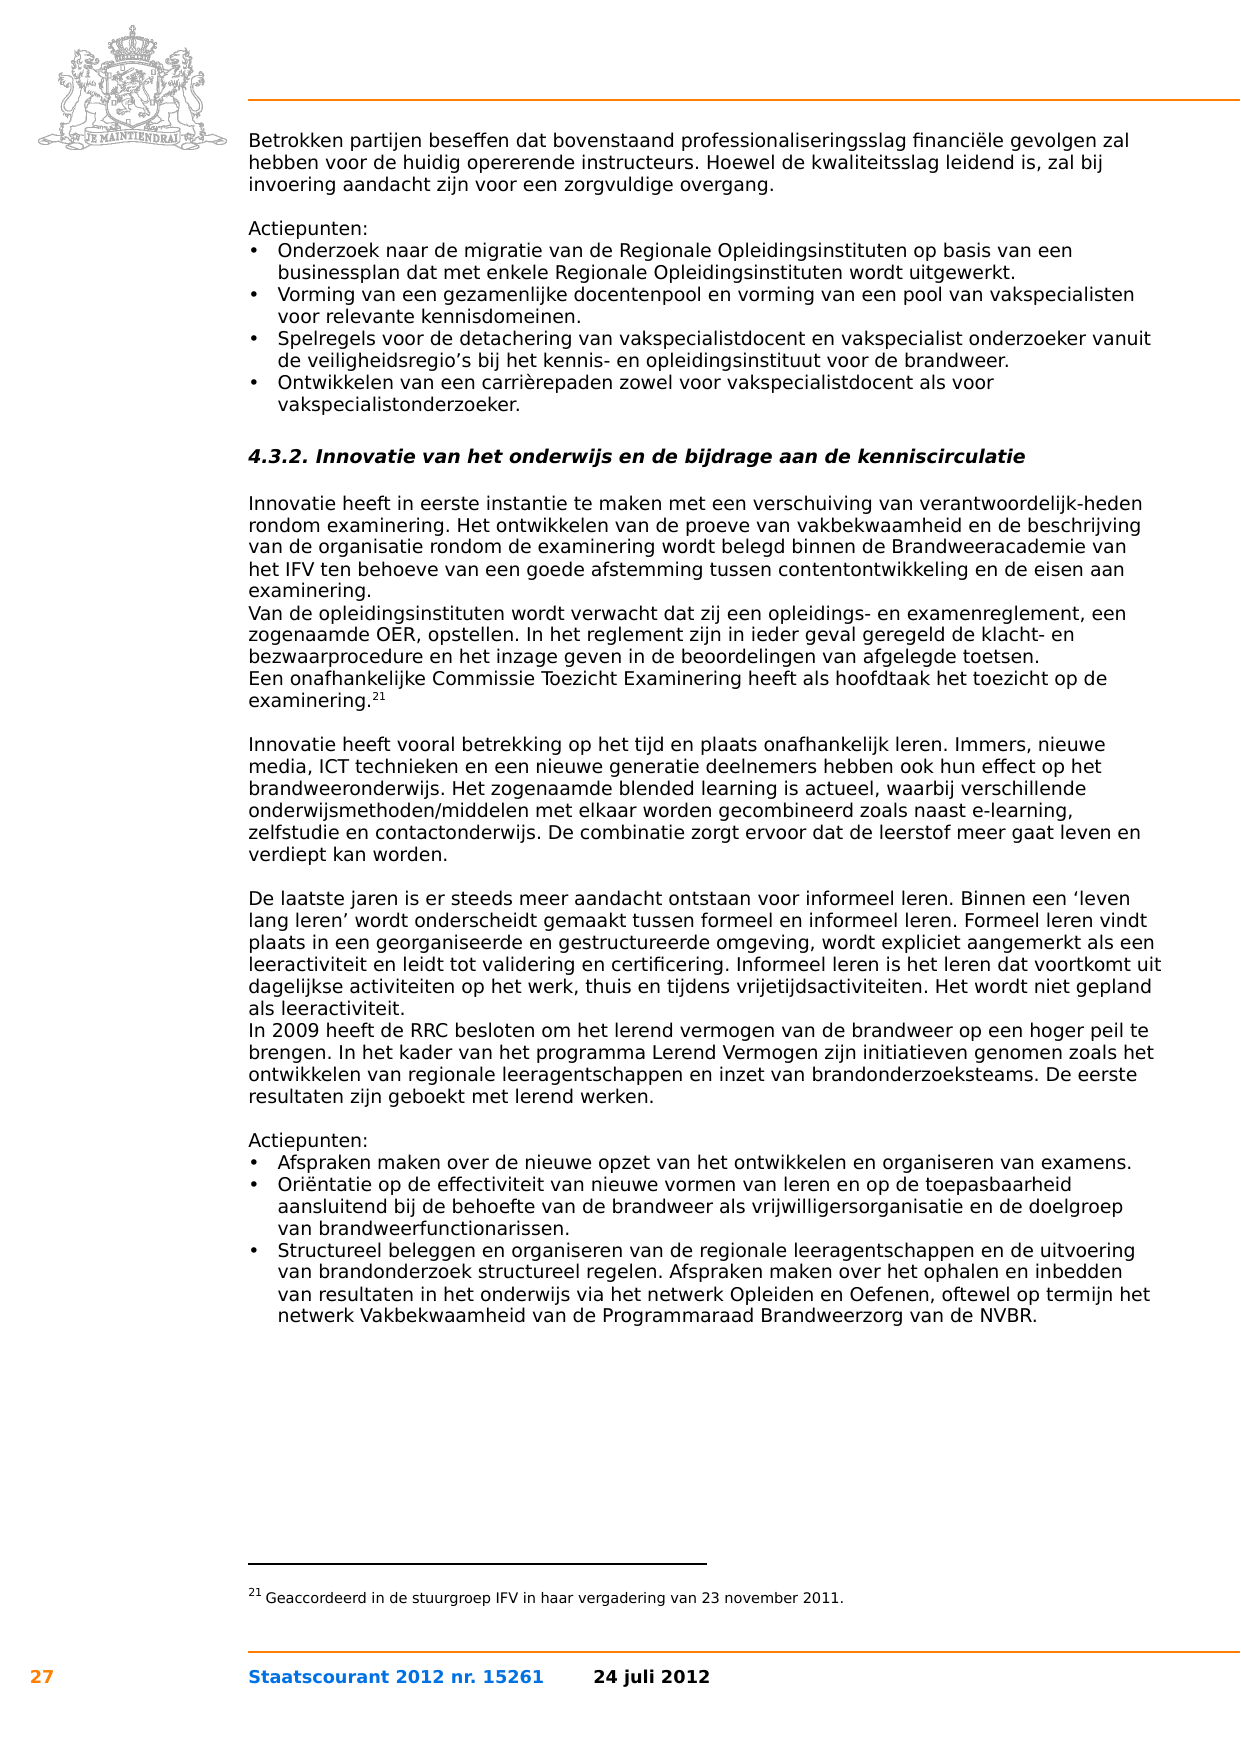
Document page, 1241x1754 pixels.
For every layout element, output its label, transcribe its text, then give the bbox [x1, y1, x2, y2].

text • Spelregels voor de detachering van vakspecialistdocent en vakspecialist onderzoeker vanuit de veiligheidsregio’s bij het kennis- en opleidingsinstituut voor de brandweer. [248, 328, 1163, 372]
text Actiepunten: [248, 1129, 1163, 1152]
text • Afspraken maken over de nieuwe opzet van het ontwikkelen en organiseren van examens. [248, 1152, 1163, 1173]
text Actiepunten: [248, 218, 1163, 240]
text • Onderzoek naar de migratie van de Regionale Opleidingsinstituten op basis van een businessplan dat met enkele Regionale Opleidingsinstituten wordt uitgewerkt. [248, 240, 1163, 284]
text De laatste jaren is er steeds meer aandacht ontstaan voor informeel leren. Binnen een ‘leven lang leren’ wordt onderscheidt gemaakt tussen formeel en informeel leren. Formeel leren vindt plaats in een georganiseerde en gestructureerde omgeving, wordt expliciet aangemerkt als een leeractiviteit en leidt tot validering en certificering. Informeel leren is het leren dat voortkomt uit dagelijkse activiteiten op het werk, thuis en tijdens vrijetijdsactiviteiten. Het wordt niet gepland als leeractiviteit. [248, 888, 1163, 1020]
text • Vorming van een gezamenlijke docentenpool en vorming van een pool van vakspecialisten voor relevante kennisdomeinen. [248, 284, 1163, 328]
text • Structureel beleggen en organiseren van de regionale leeragentschappen en de uitvoering van brandonderzoek structureel regelen. Afspraken maken over het ophalen en inbedden van resultaten in het onderwijs via het netwerk Opleiden en Oefenen, oftewel op termijn het netwerk Vakbekwaamheid van de Programmaraad Brandweerzorg van de NVBR. [248, 1239, 1163, 1327]
text Geaccordeerd in de stuurgroep IFV in haar vergadering van 23 november 2011. [248, 1586, 1163, 1608]
subtitle 4.3.2. Innovatie van het onderwijs en de bijdrage aan de kenniscirculatie [248, 446, 1163, 467]
text Een onafhankelijke Commissie Toezicht Examinering heeft als hoofdtaak het toezicht op de examinering. [248, 668, 1163, 712]
text • Oriëntatie op de effectiviteit van nieuwe vormen van leren en op de toepasbaarheid aansluitend bij de behoefte van de brandweer als vrijwilligersorganisatie en de doelgroep van brandweerfunctionarissen. [248, 1173, 1163, 1239]
picture [38, 25, 227, 150]
text Innovatie heeft in eerste instantie te maken met een verschuiving van verantwoordelijk-heden rondom examinering. Het ontwikkelen van de proeve van vakbekwaamheid en de beschrijving van de organisatie rondom de examinering wordt belegd binnen de Brandweeracademie van het IFV ten behoeve van een goede afstemming tussen contentontwikkeling en de eisen aan examinering. [248, 492, 1163, 602]
text • Ontwikkelen van een carrièrepaden zowel voor vakspecialistdocent als voor vakspecialistonderzoeker. [248, 372, 1163, 416]
text In 2009 heeft de RRC besloten om het lerend vermogen van de brandweer op een hoger peil te brengen. In het kader van het programma Lerend Vermogen zijn initiatieven genomen zoals het ontwikkelen van regionale leeragentschappen en inzet van brandonderzoeksteams. De eerste resultaten zijn geboekt met lerend werken. [248, 1020, 1163, 1108]
text Van de opleidingsinstituten wordt verwacht dat zij een opleidings- en examenreglement, een zogenaamde OER, opstellen. In het reglement zijn in ieder geval geregeld de klacht- en bezwaarprocedure en het inzage geven in de beoordelingen van afgelegde toetsen. [248, 602, 1163, 668]
text Betrokken partijen beseffen dat bovenstaand professionaliseringsslag financiële gevolgen zal hebben voor de huidig opererende instructeurs. Hoewel de kwaliteitsslag leidend is, zal bij invoering aandacht zijn voor een zorgvuldige overgang. [248, 130, 1163, 196]
text Innovatie heeft vooral betrekking op het tijd en plaats onafhankelijk leren. Immers, nieuwe media, ICT technieken en een nieuwe generatie deelnemers hebben ook hun effect op het brandweeronderwijs. Het zogenaamde blended learning is actueel, waarbij verschillende onderwijsmethoden/middelen met elkaar worden gecombineerd zoals naast e-learning, zelfstudie en contactonderwijs. De combinatie zorgt ervoor dat de leerstof meer gaat leven en verdiept kan worden. [248, 734, 1163, 866]
